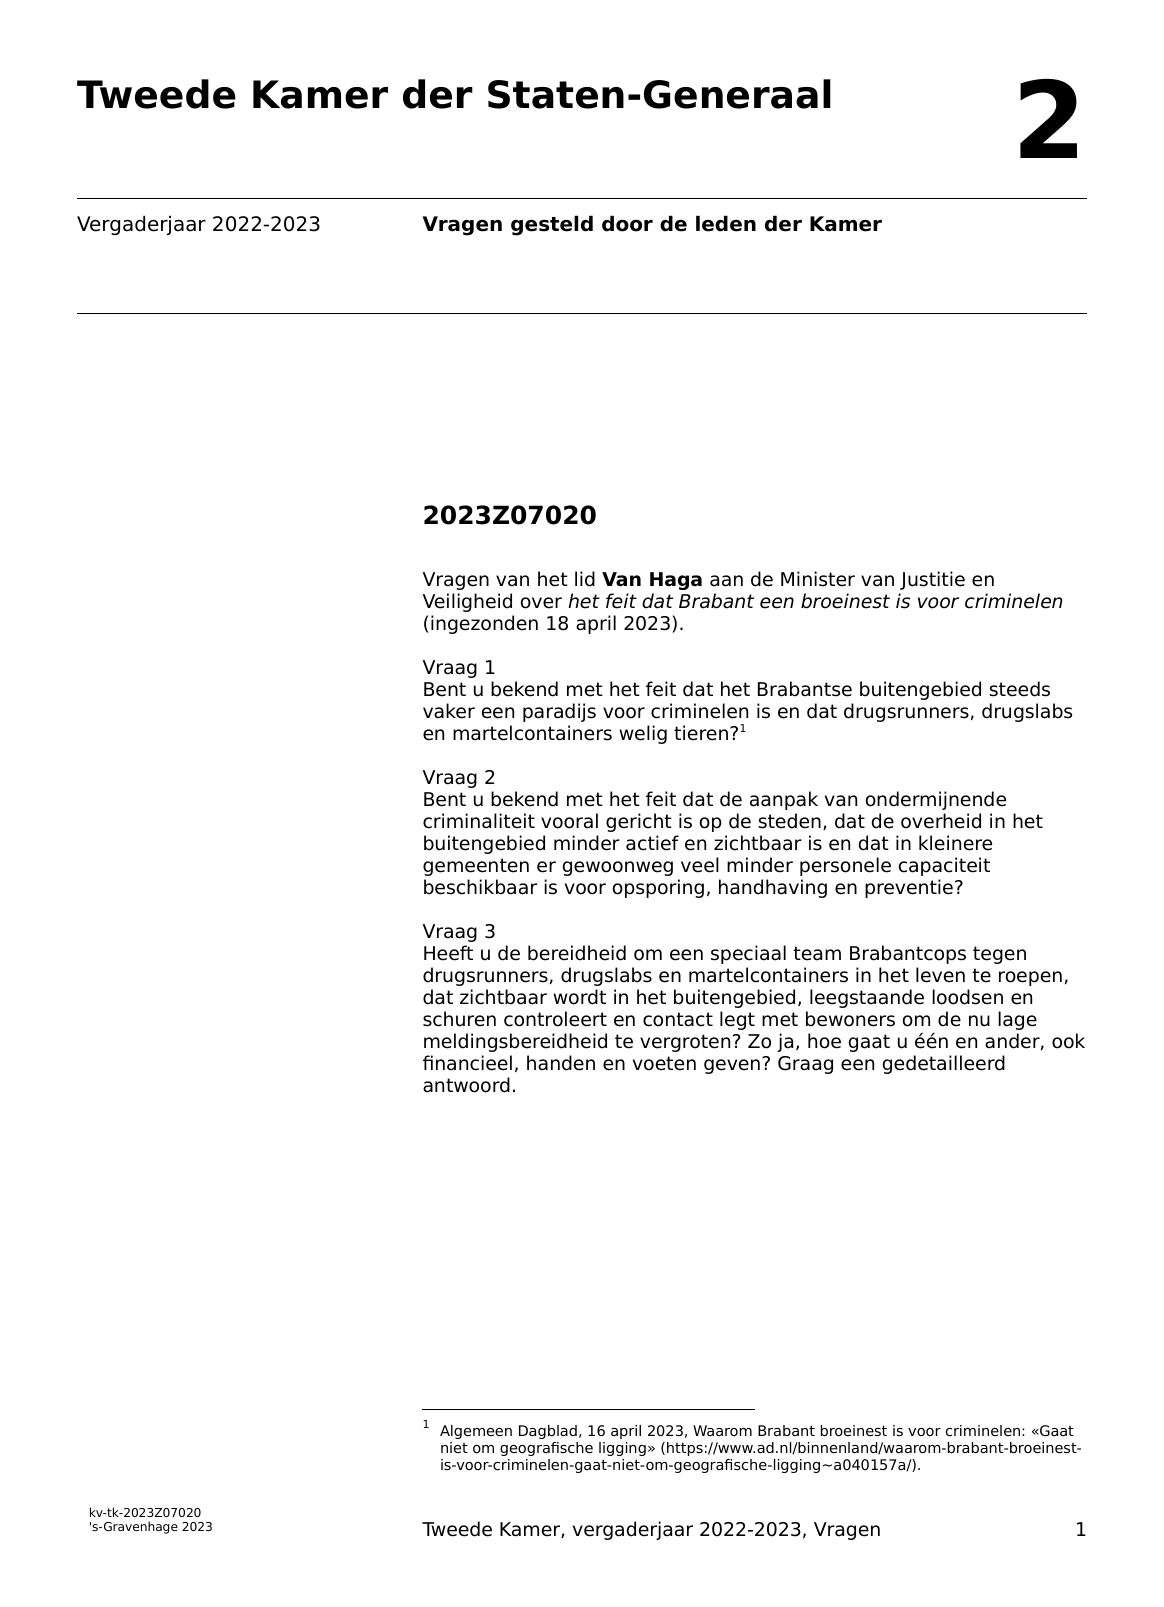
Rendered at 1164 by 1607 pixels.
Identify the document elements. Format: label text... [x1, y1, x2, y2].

text Vraag 1 [422, 657, 1087, 679]
text Vraag 2 [422, 767, 1087, 789]
text Bent u bekend met het feit dat het Brabantse buitengebied steeds vaker een paradijs voor criminelen is en dat drugsrunners, drugslabs en martelcontainers welig tieren? [422, 679, 1087, 745]
text 2023Z07020 [422, 501, 1087, 531]
text Algemeen Dagblad, 16 april 2023, Waarom Brabant broeinest is voor criminelen: «Gaat niet om geografische ligging» (https://www.ad.nl/binnenland/waarom-brabant-broeinest-is-voor-criminelen-gaat-niet-om-geografische-ligging~a040157a/). [422, 1418, 1087, 1474]
table_header Tweede Kamer der Staten-Generaal [77, 59, 886, 198]
text 's-Gravenhage 2023 [88, 1520, 323, 1534]
text Vragen van het lid Van Haga aan de Minister van Justitie en Veiligheid over het feit dat Brabant een broeinest is voor criminelen (ingezonden 18 april 2023). [422, 569, 1087, 635]
text Vraag 3 [422, 921, 1087, 943]
table_header 2 [886, 59, 1087, 198]
text Bent u bekend met het feit dat de aanpak van ondermijnende criminaliteit vooral gericht is op de steden, dat de overheid in het buitengebied minder actief en zichtbaar is en dat in kleinere gemeenten er gewoonweg veel minder personele capaciteit beschikbaar is voor opsporing, handhaving en preventie? [422, 789, 1087, 899]
table_cell Vragen gesteld door de leden der Kamer [422, 199, 1087, 313]
text kv-tk-2023Z07020 [88, 1506, 323, 1520]
text Heeft u de bereidheid om een speciaal team Brabantcops tegen drugsrunners, drugslabs en martelcontainers in het leven te roepen, dat zichtbaar wordt in het buitengebied, leegstaande loodsen en schuren controleert en contact legt met bewoners om de nu lage meldingsbereidheid te vergroten? Zo ja, hoe gaat u één en ander, ook financieel, handen en voeten geven? Graag een gedetailleerd antwoord. [422, 943, 1087, 1097]
table_cell Vergaderjaar 2022-2023 [77, 199, 422, 313]
